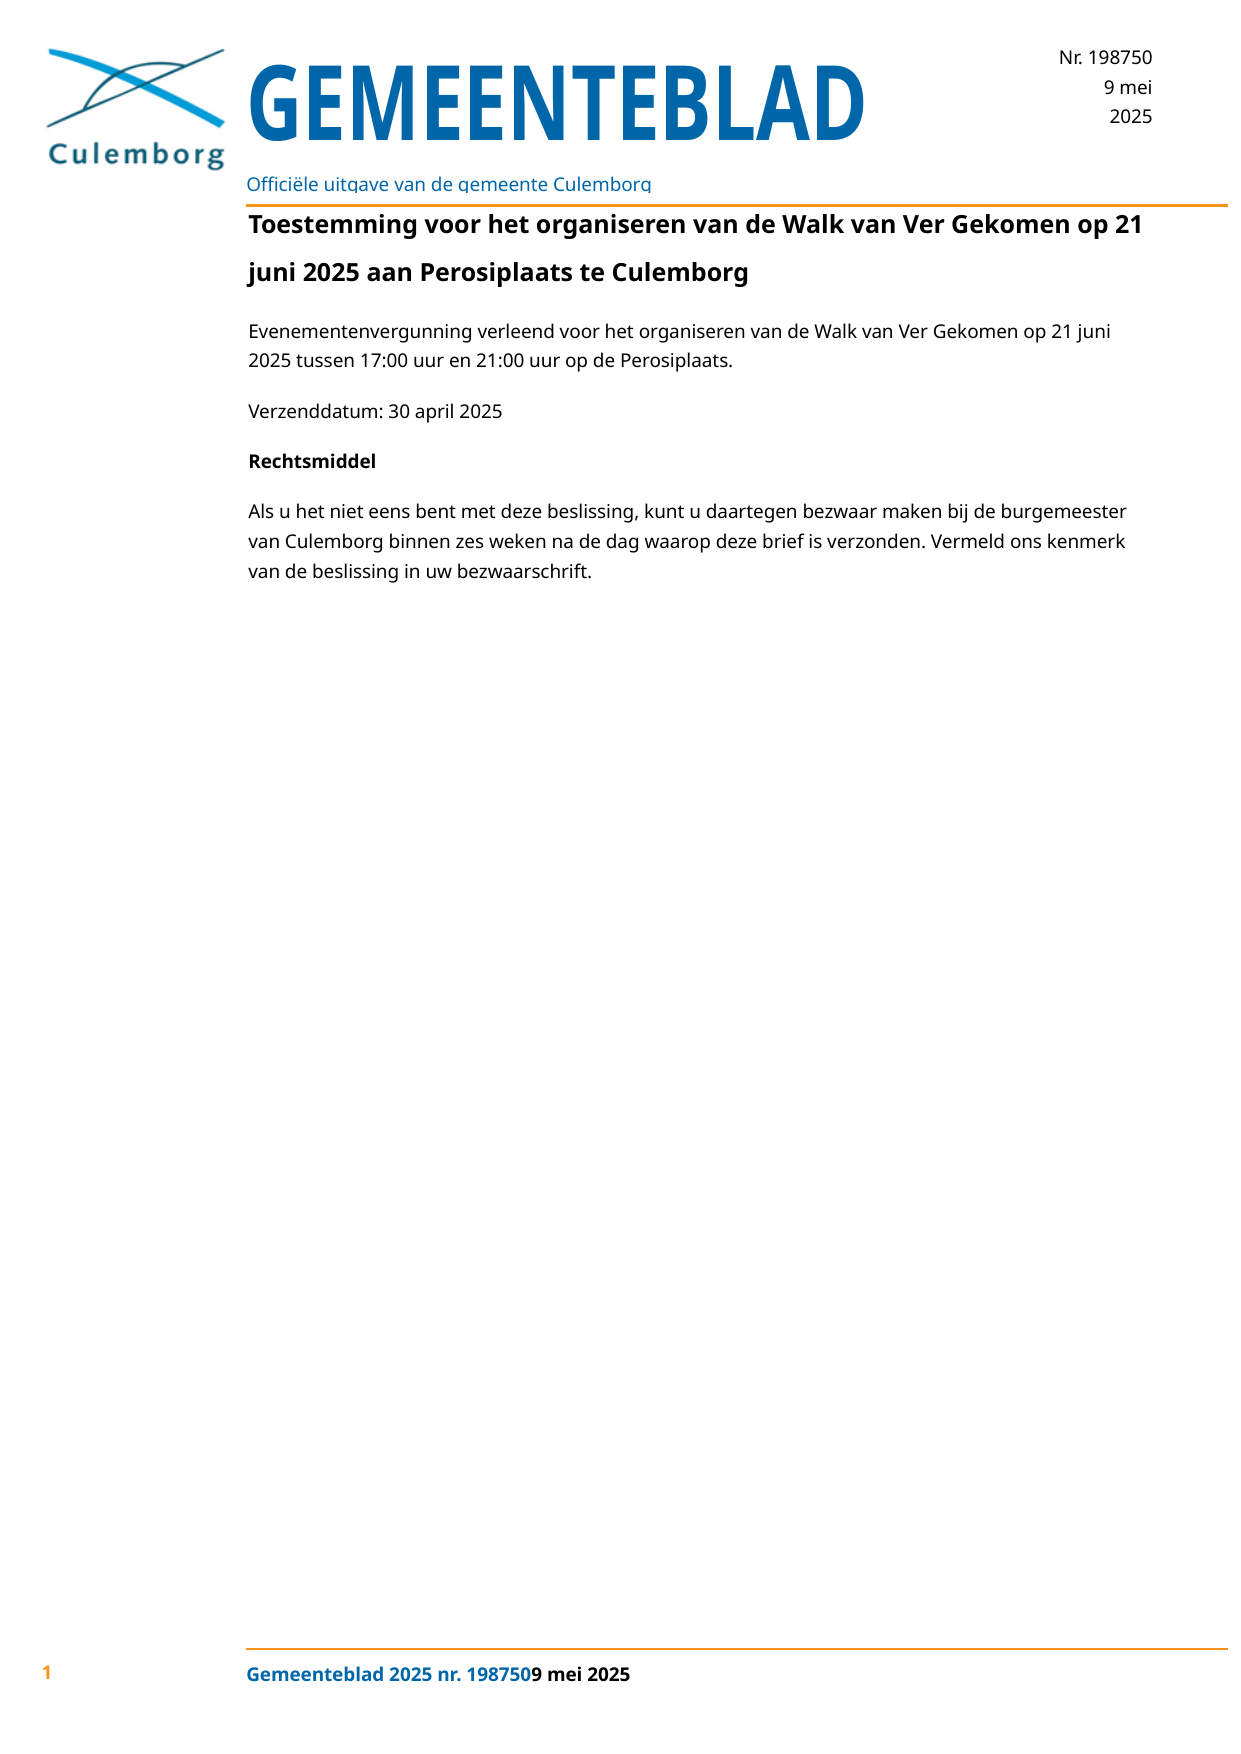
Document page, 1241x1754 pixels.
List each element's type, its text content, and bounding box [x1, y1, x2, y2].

text Verzenddatum: 30 april 2025 [248, 398, 1152, 424]
text Als u het niet eens bent met deze beslissing, kunt u daartegen bezwaar maken bij de burgemeester van Culemborg binnen zes weken na de dag waarop deze brief is verzonden. Vermeld ons kenmerk van de beslissing in uw bezwaarschrift. [248, 499, 1152, 584]
text Evenementenvergunning verleend voor het organiseren van de Walk van Ver Gekomen op 21 juni 2025 tussen 17:00 uur en 21:00 uur op de Perosiplaats. [248, 318, 1152, 373]
text Rechtsmiddel [248, 448, 1152, 474]
picture [41, 47, 231, 172]
text Toestemming voor het organiseren van de Walk van Ver Gekomen op 21 juni 2025 aan Perosiplaats te Culemborg [248, 207, 1152, 288]
